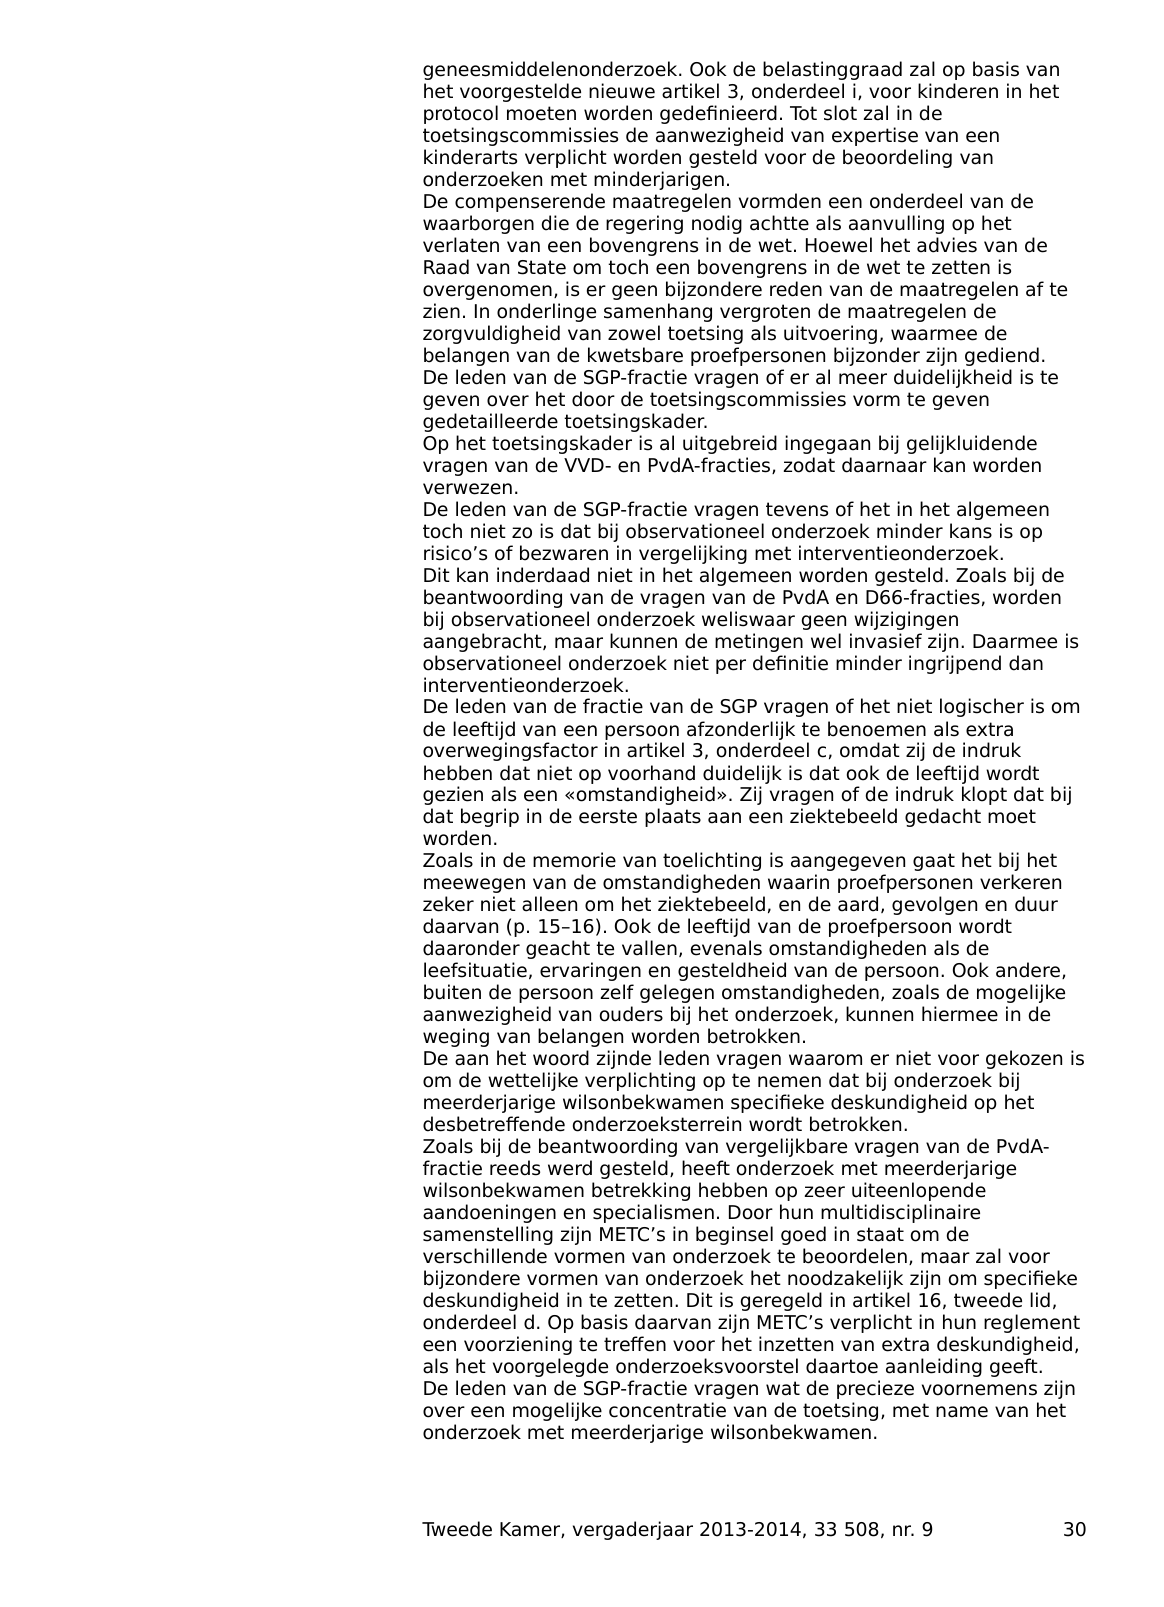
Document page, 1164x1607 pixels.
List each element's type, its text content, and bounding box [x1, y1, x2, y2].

text De leden van de SGP-fractie vragen tevens of het in het algemeen toch niet zo is dat bij observationeel onderzoek minder kans is op risico’s of bezwaren in vergelijking met interventieonderzoek. [422, 499, 1087, 564]
text Zoals bij de beantwoording van vergelijkbare vragen van de PvdA-fractie reeds werd gesteld, heeft onderzoek met meerderjarige wilsonbekwamen betrekking hebben op zeer uiteenlopende aandoeningen en specialismen. Door hun multidisciplinaire samenstelling zijn METC’s in beginsel goed in staat om de verschillende vormen van onderzoek te beoordelen, maar zal voor bijzondere vormen van onderzoek het noodzakelijk zijn om specifieke deskundigheid in te zetten. Dit is geregeld in artikel 16, tweede lid, onderdeel d. Op basis daarvan zijn METC’s verplicht in hun reglement een voorziening te treffen voor het inzetten van extra deskundigheid, als het voorgelegde onderzoeksvoorstel daartoe aanleiding geeft. [422, 1136, 1087, 1378]
text De compenserende maatregelen vormden een onderdeel van de waarborgen die de regering nodig achtte als aanvulling op het verlaten van een bovengrens in de wet. Hoewel het advies van de Raad van State om toch een bovengrens in de wet te zetten is overgenomen, is er geen bijzondere reden van de maatregelen af te zien. In onderlinge samenhang vergroten de maatregelen de zorgvuldigheid van zowel toetsing als uitvoering, waarmee de belangen van de kwetsbare proefpersonen bijzonder zijn gediend. [422, 191, 1087, 367]
text De leden van de SGP-fractie vragen wat de precieze voornemens zijn over een mogelijke concentratie van de toetsing, met name van het onderzoek met meerderjarige wilsonbekwamen. [422, 1378, 1087, 1444]
text geneesmiddelenonderzoek. Ook de belastinggraad zal op basis van het voorgestelde nieuwe artikel 3, onderdeel i, voor kinderen in het protocol moeten worden gedefinieerd. Tot slot zal in de toetsingscommissies de aanwezigheid van expertise van een kinderarts verplicht worden gesteld voor de beoordeling van onderzoeken met minderjarigen. [422, 59, 1087, 191]
text De leden van de SGP-fractie vragen of er al meer duidelijkheid is te geven over het door de toetsingscommissies vorm te geven gedetailleerde toetsingskader. [422, 367, 1087, 433]
text De leden van de fractie van de SGP vragen of het niet logischer is om de leeftijd van een persoon afzonderlijk te benoemen als extra overwegingsfactor in artikel 3, onderdeel c, omdat zij de indruk hebben dat niet op voorhand duidelijk is dat ook de leeftijd wordt gezien als een «omstandigheid». Zij vragen of de indruk klopt dat bij dat begrip in de eerste plaats aan een ziektebeeld gedacht moet worden. [422, 696, 1087, 850]
text Op het toetsingskader is al uitgebreid ingegaan bij gelijkluidende vragen van de VVD- en PvdA-fracties, zodat daarnaar kan worden verwezen. [422, 433, 1087, 499]
text Zoals in de memorie van toelichting is aangegeven gaat het bij het meewegen van de omstandigheden waarin proefpersonen verkeren zeker niet alleen om het ziektebeeld, en de aard, gevolgen en duur daarvan (p. 15–16). Ook de leeftijd van de proefpersoon wordt daaronder geacht te vallen, evenals omstandigheden als de leefsituatie, ervaringen en gesteldheid van de persoon. Ook andere, buiten de persoon zelf gelegen omstandigheden, zoals de mogelijke aanwezigheid van ouders bij het onderzoek, kunnen hiermee in de weging van belangen worden betrokken. [422, 850, 1087, 1048]
text De aan het woord zijnde leden vragen waarom er niet voor gekozen is om de wettelijke verplichting op te nemen dat bij onderzoek bij meerderjarige wilsonbekwamen specifieke deskundigheid op het desbetreffende onderzoeksterrein wordt betrokken. [422, 1048, 1087, 1136]
text Dit kan inderdaad niet in het algemeen worden gesteld. Zoals bij de beantwoording van de vragen van de PvdA en D66-fracties, worden bij observationeel onderzoek weliswaar geen wijzigingen aangebracht, maar kunnen de metingen wel invasief zijn. Daarmee is observationeel onderzoek niet per definitie minder ingrijpend dan interventieonderzoek. [422, 564, 1087, 696]
